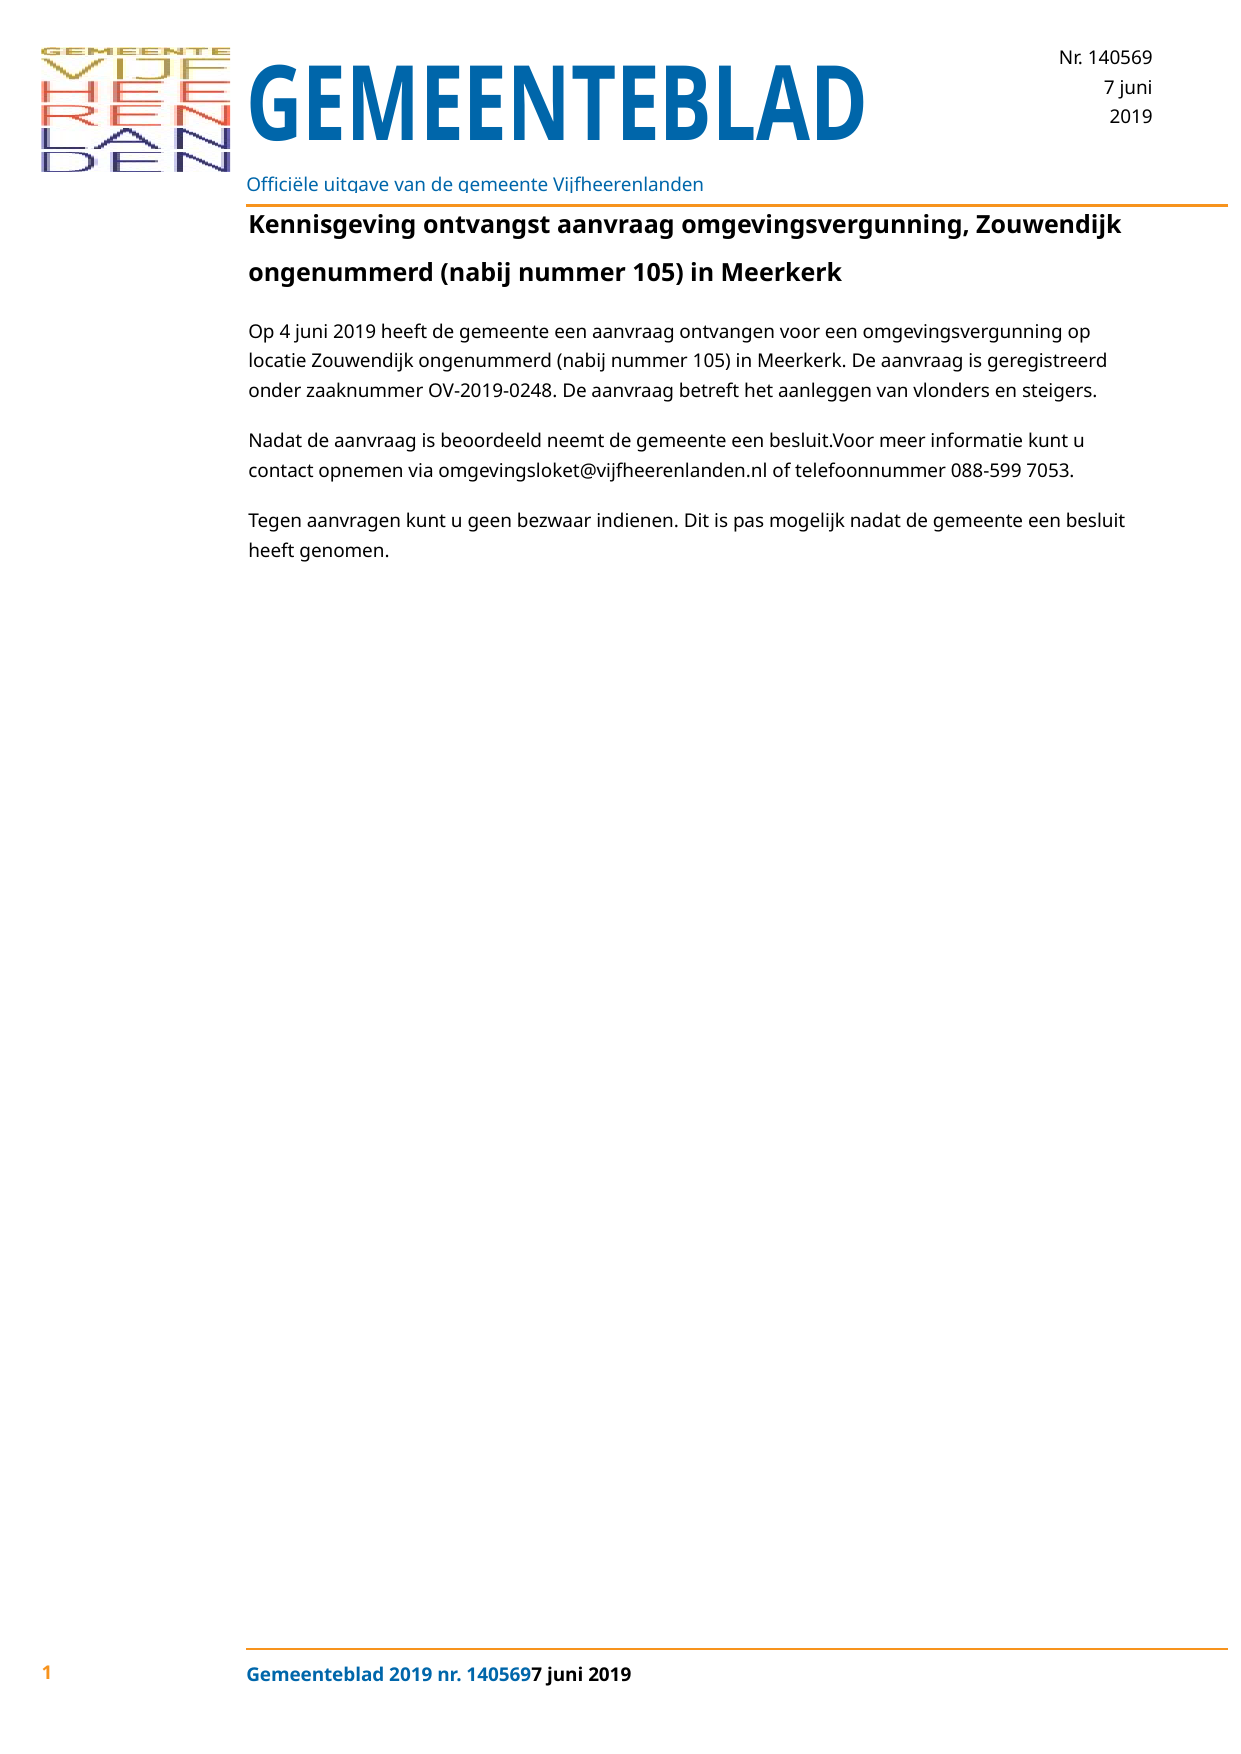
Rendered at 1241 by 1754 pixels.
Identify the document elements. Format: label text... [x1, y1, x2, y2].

picture [41, 47, 231, 172]
text Kennisgeving ontvangst aanvraag omgevingsvergunning, Zouwendijk ongenummerd (nabij nummer 105) in Meerkerk [248, 207, 1152, 288]
text Tegen aanvragen kunt u geen bezwaar indienen. Dit is pas mogelijk nadat de gemeente een besluit heeft genomen. [248, 507, 1152, 563]
text Nadat de aanvraag is beoordeeld neemt de gemeente een besluit.Voor meer informatie kunt u contact opnemen via omgevingsloket@vijfheerenlanden.nl of telefoonnummer 088-599 7053. [248, 427, 1152, 483]
text Op 4 juni 2019 heeft de gemeente een aanvraag ontvangen voor een omgevingsvergunning op locatie Zouwendijk ongenummerd (nabij nummer 105) in Meerkerk. De aanvraag is geregistreerd onder zaaknummer OV-2019-0248. De aanvraag betreft het aanleggen van vlonders en steigers. [248, 318, 1152, 403]
